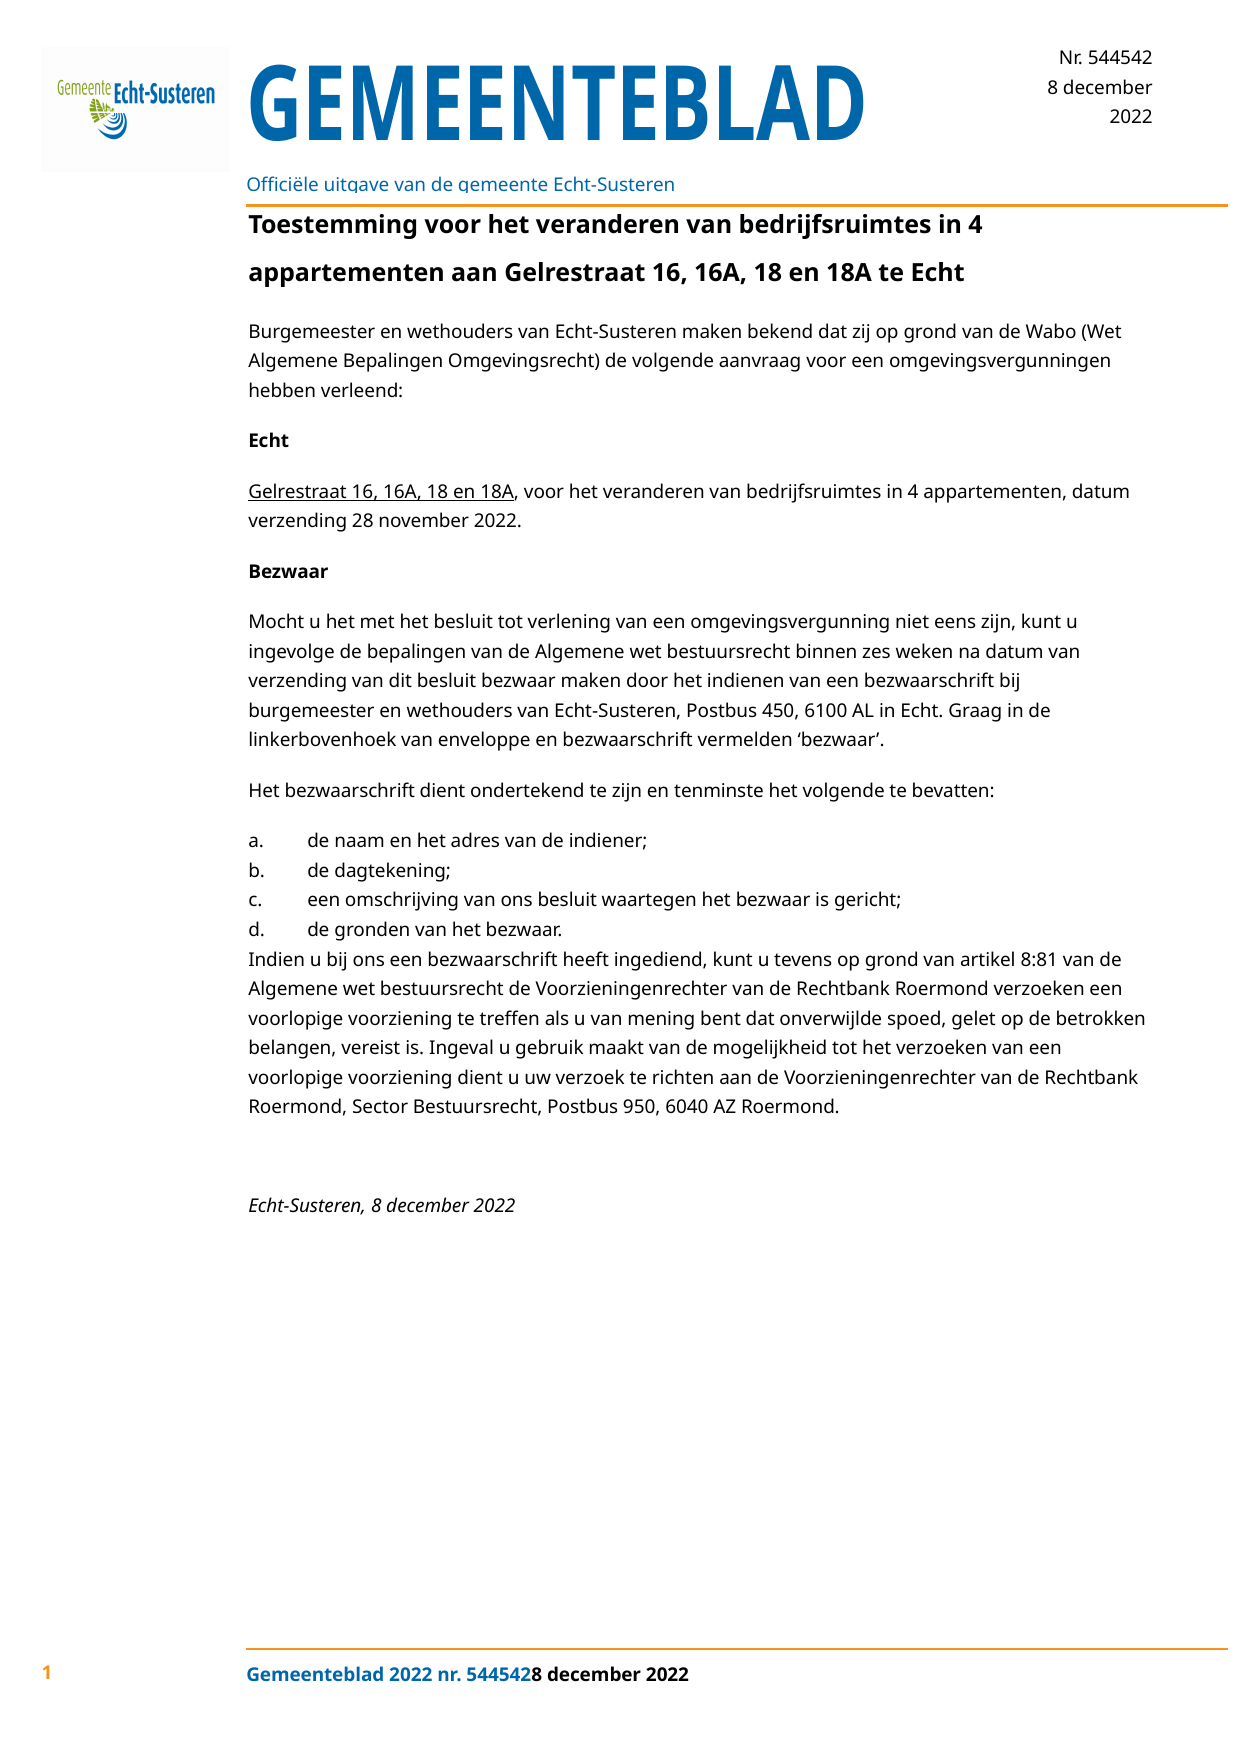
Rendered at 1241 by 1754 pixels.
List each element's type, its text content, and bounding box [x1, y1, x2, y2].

text Gelrestraat 16, 16A, 18 en 18A, voor het veranderen van bedrijfsruimtes in 4 appartementen, datum verzending 28 november 2022. [248, 478, 1152, 533]
list een omschrijving van ons besluit waartegen het bezwaar is gericht; [248, 887, 1152, 912]
text Bezwaar [248, 558, 1152, 584]
list de naam en het adres van de indiener; [248, 827, 1152, 853]
text Burgemeester en wethouders van Echt-Susteren maken bekend dat zij op grond van de Wabo (Wet Algemene Bepalingen Omgevingsrecht) de volgende aanvraag voor een omgevingsvergunningen hebben verleend: [248, 318, 1152, 403]
list de gronden van het bezwaar. [248, 916, 1152, 942]
picture [41, 47, 231, 172]
text Het bezwaarschrift dient ondertekend te zijn en tenminste het volgende te bevatten: [248, 777, 1152, 803]
text Toestemming voor het veranderen van bedrijfsruimtes in 4 appartementen aan Gelrestraat 16, 16A, 18 en 18A te Echt [248, 207, 1152, 288]
list de dagtekening; [248, 857, 1152, 883]
text Indien u bij ons een bezwaarschrift heeft ingediend, kunt u tevens op grond van artikel 8:81 van de Algemene wet bestuursrecht de Voorzieningenrechter van de Rechtbank Roermond verzoeken een voorlopige voorziening te treffen als u van mening bent dat onverwijlde spoed, gelet op de betrokken belangen, vereist is. Ingeval u gebruik maakt van de mogelijkheid tot het verzoeken van een voorlopige voorziening dient u uw verzoek te richten aan de Voorzieningenrechter van de Rechtbank Roermond, Sector Bestuursrecht, Postbus 950, 6040 AZ Roermond. [248, 946, 1152, 1119]
text Echt [248, 427, 1152, 453]
text Mocht u het met het besluit tot verlening van een omgevingsvergunning niet eens zijn, kunt u ingevolge de bepalingen van de Algemene wet bestuursrecht binnen zes weken na datum van verzending van dit besluit bezwaar maken door het indienen van een bezwaarschrift bij burgemeester en wethouders van Echt-Susteren, Postbus 450, 6100 AL in Echt. Graag in de linkerbovenhoek van enveloppe en bezwaarschrift vermelden ‘bezwaar’. [248, 608, 1152, 752]
text Echt-Susteren, 8 december 2022 [248, 1192, 1152, 1218]
